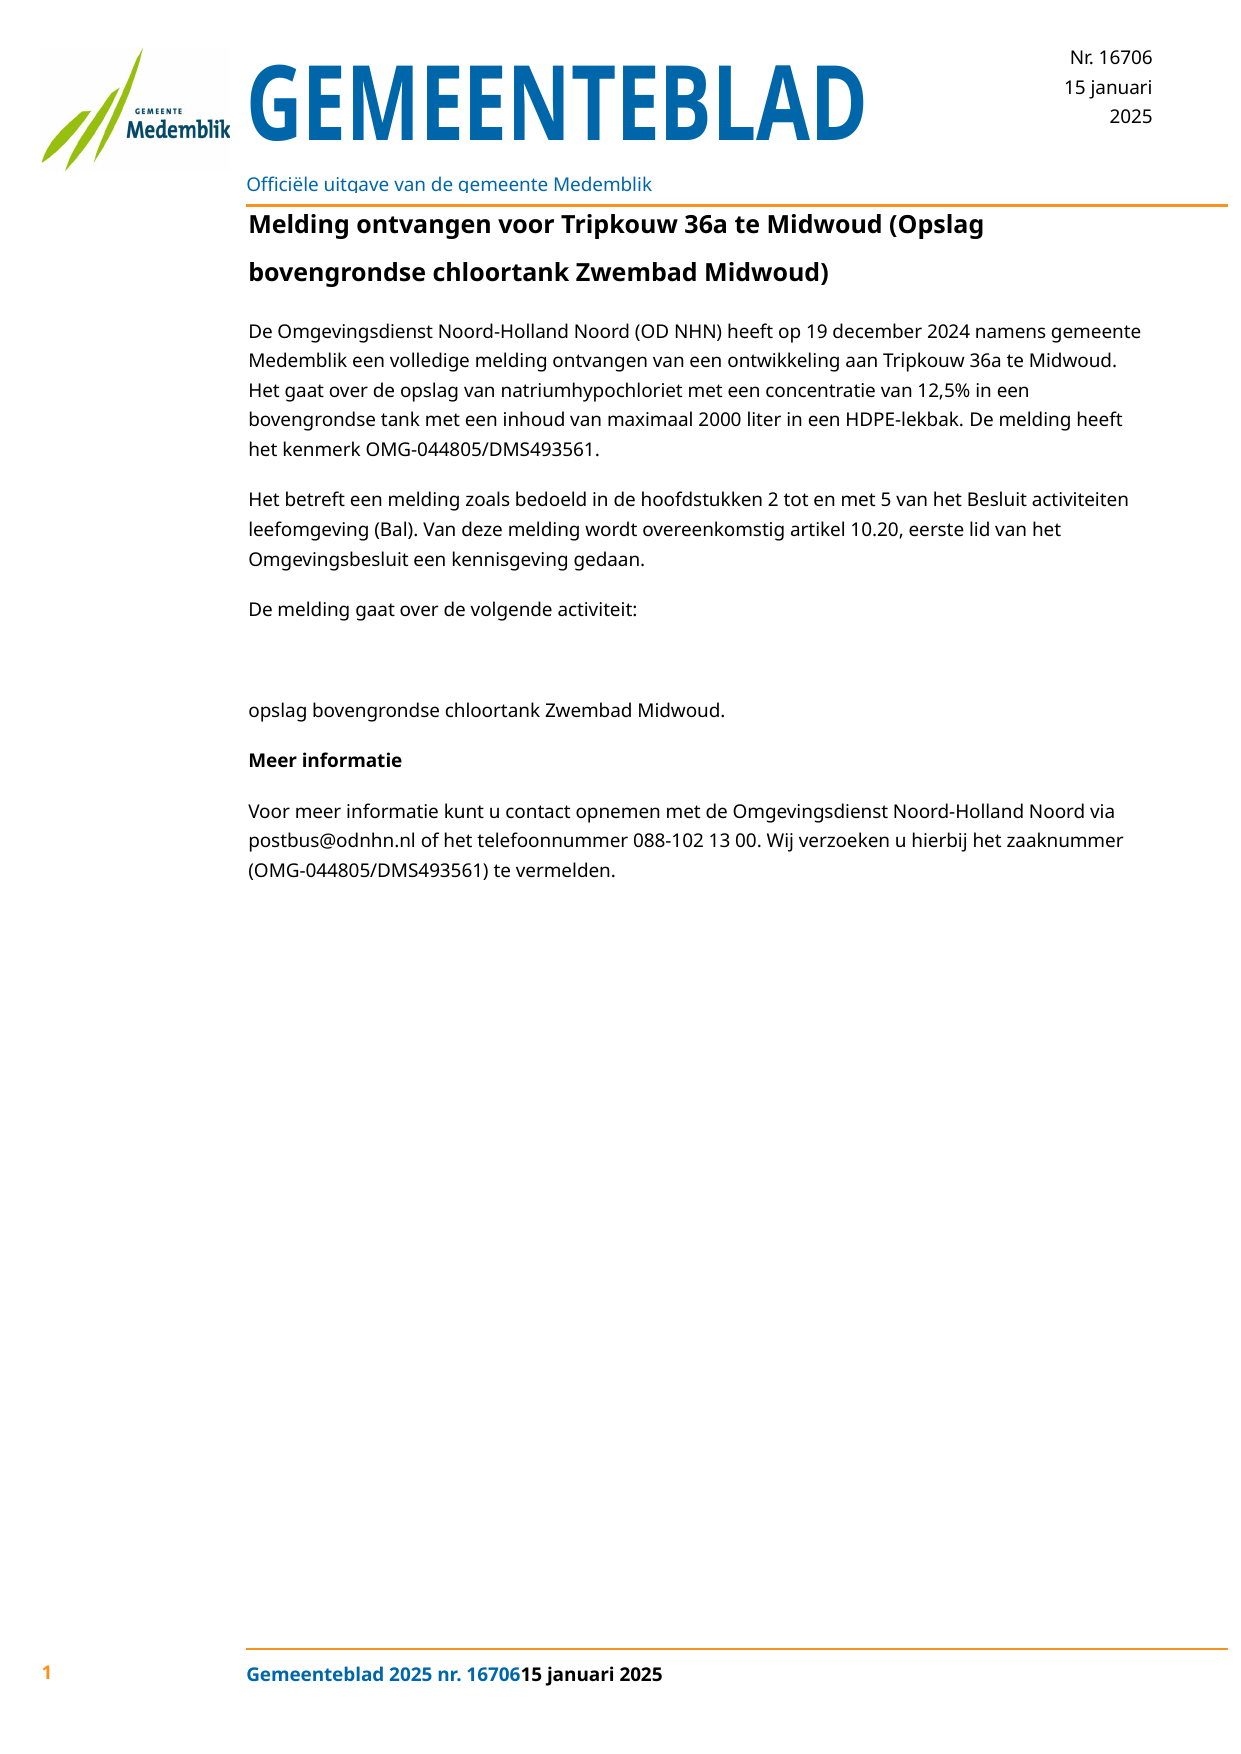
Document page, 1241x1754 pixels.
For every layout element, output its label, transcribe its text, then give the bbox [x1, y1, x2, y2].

text De Omgevingsdienst Noord-Holland Noord (OD NHN) heeft op 19 december 2024 namens gemeente Medemblik een volledige melding ontvangen van een ontwikkeling aan Tripkouw 36a te Midwoud. Het gaat over de opslag van natriumhypochloriet met een concentratie van 12,5% in een bovengrondse tank met een inhoud van maximaal 2000 liter in een HDPE-lekbak. De melding heeft het kenmerk OMG-044805/DMS493561. [248, 318, 1152, 462]
text Voor meer informatie kunt u contact opnemen met de Omgevingsdienst Noord-Holland Noord via postbus@odnhn.nl of het telefoonnummer 088-102 13 00. Wij verzoeken u hierbij het zaaknummer (OMG-044805/DMS493561) te vermelden. [248, 798, 1152, 883]
text Melding ontvangen voor Tripkouw 36a te Midwoud (Opslag bovengrondse chloortank Zwembad Midwoud) [248, 207, 1152, 288]
text Het betreft een melding zoals bedoeld in de hoofdstukken 2 tot en met 5 van het Besluit activiteiten leefomgeving (Bal). Van deze melding wordt overeenkomstig artikel 10.20, eerste lid van het Omgevingsbesluit een kennisgeving gedaan. [248, 487, 1152, 572]
text De melding gaat over de volgende activiteit: [248, 596, 1152, 622]
text opslag bovengrondse chloortank Zwembad Midwoud. [248, 697, 1152, 723]
text Meer informatie [248, 747, 1152, 773]
picture [41, 47, 231, 172]
